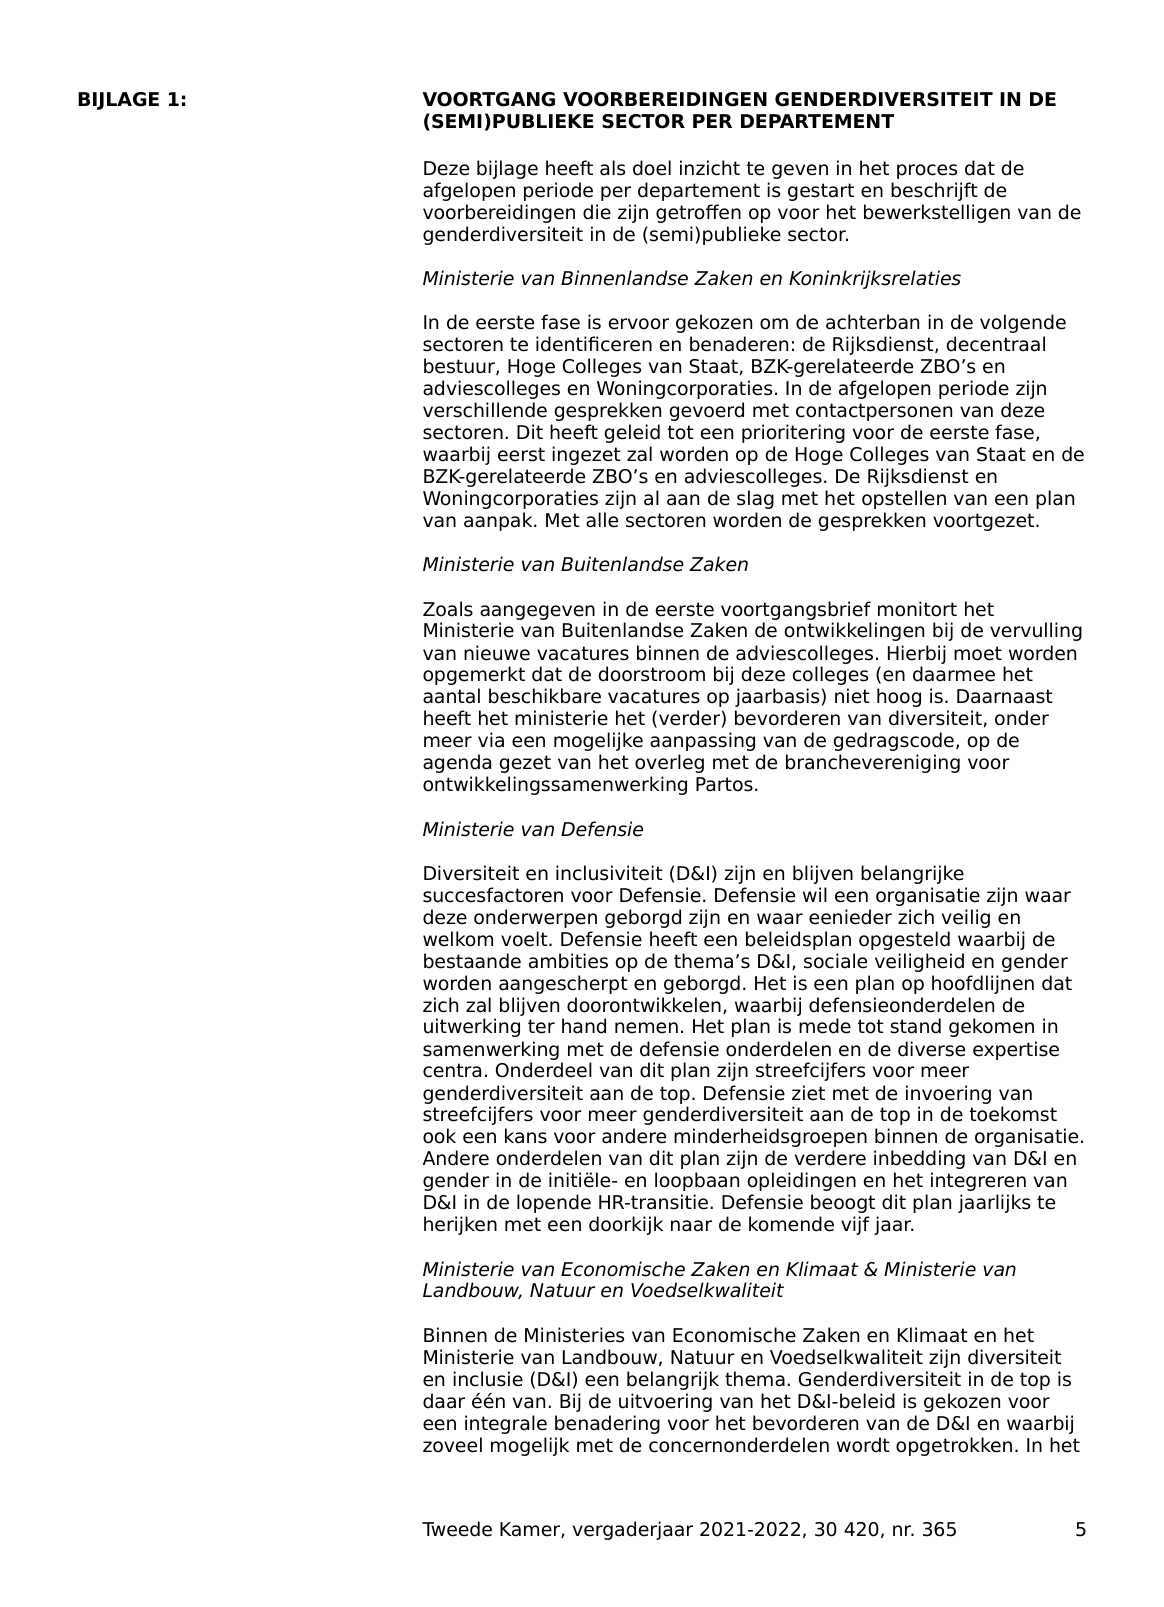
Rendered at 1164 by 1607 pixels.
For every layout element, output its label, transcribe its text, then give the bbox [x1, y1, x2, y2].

subtitle BIJLAGE 1: VOORTGANG VOORBEREIDINGEN GENDERDIVERSITEIT IN DE (SEMI)PUBLIEKE SECTOR PER DEPARTEMENT [77, 89, 1087, 133]
text Deze bijlage heeft als doel inzicht te geven in het proces dat de afgelopen periode per departement is gestart en beschrijft de voorbereidingen die zijn getroffen op voor het bewerkstelligen van de genderdiversiteit in de (semi)publieke sector. [422, 158, 1087, 246]
text Binnen de Ministeries van Economische Zaken en Klimaat en het Ministerie van Landbouw, Natuur en Voedselkwaliteit zijn diversiteit en inclusie (D&I) een belangrijk thema. Genderdiversiteit in de top is daar één van. Bij de uitvoering van het D&I-beleid is gekozen voor een integrale benadering voor het bevorderen van de D&I en waarbij zoveel mogelijk met de concernonderdelen wordt opgetrokken. In het [422, 1324, 1087, 1456]
subtitle Ministerie van Binnenlandse Zaken en Koninkrijksrelaties [422, 268, 1087, 290]
subtitle Ministerie van Buitenlandse Zaken [422, 554, 1087, 576]
subtitle Ministerie van Defensie [422, 818, 1087, 840]
text Zoals aangegeven in de eerste voortgangsbrief monitort het Ministerie van Buitenlandse Zaken de ontwikkelingen bij de vervulling van nieuwe vacatures binnen de adviescolleges. Hierbij moet worden opgemerkt dat de doorstroom bij deze colleges (en daarmee het aantal beschikbare vacatures op jaarbasis) niet hoog is. Daarnaast heeft het ministerie het (verder) bevorderen van diversiteit, onder meer via een mogelijke aanpassing van de gedragscode, op de agenda gezet van het overleg met de branchevereniging voor ontwikkelingssamenwerking Partos. [422, 598, 1087, 796]
subtitle Ministerie van Economische Zaken en Klimaat & Ministerie van Landbouw, Natuur en Voedselkwaliteit [422, 1258, 1087, 1302]
text Diversiteit en inclusiviteit (D&I) zijn en blijven belangrijke succesfactoren voor Defensie. Defensie wil een organisatie zijn waar deze onderwerpen geborgd zijn en waar eenieder zich veilig en welkom voelt. Defensie heeft een beleidsplan opgesteld waarbij de bestaande ambities op de thema’s D&I, sociale veiligheid en gender worden aangescherpt en geborgd. Het is een plan op hoofdlijnen dat zich zal blijven doorontwikkelen, waarbij defensieonderdelen de uitwerking ter hand nemen. Het plan is mede tot stand gekomen in samenwerking met de defensie onderdelen en de diverse expertise centra. Onderdeel van dit plan zijn streefcijfers voor meer genderdiversiteit aan de top. Defensie ziet met de invoering van streefcijfers voor meer genderdiversiteit aan de top in de toekomst ook een kans voor andere minderheidsgroepen binnen de organisatie. Andere onderdelen van dit plan zijn de verdere inbedding van D&I en gender in de initiële- en loopbaan opleidingen en het integreren van D&I in de lopende HR-transitie. Defensie beoogt dit plan jaarlijks te herijken met een doorkijk naar de komende vijf jaar. [422, 863, 1087, 1236]
text In de eerste fase is ervoor gekozen om de achterban in de volgende sectoren te identificeren en benaderen: de Rijksdienst, decentraal bestuur, Hoge Colleges van Staat, BZK-gerelateerde ZBO’s en adviescolleges en Woningcorporaties. In de afgelopen periode zijn verschillende gesprekken gevoerd met contactpersonen van deze sectoren. Dit heeft geleid tot een prioritering voor de eerste fase, waarbij eerst ingezet zal worden op de Hoge Colleges van Staat en de BZK-gerelateerde ZBO’s en adviescolleges. De Rijksdienst en Woningcorporaties zijn al aan de slag met het opstellen van een plan van aanpak. Met alle sectoren worden de gesprekken voortgezet. [422, 312, 1087, 532]
